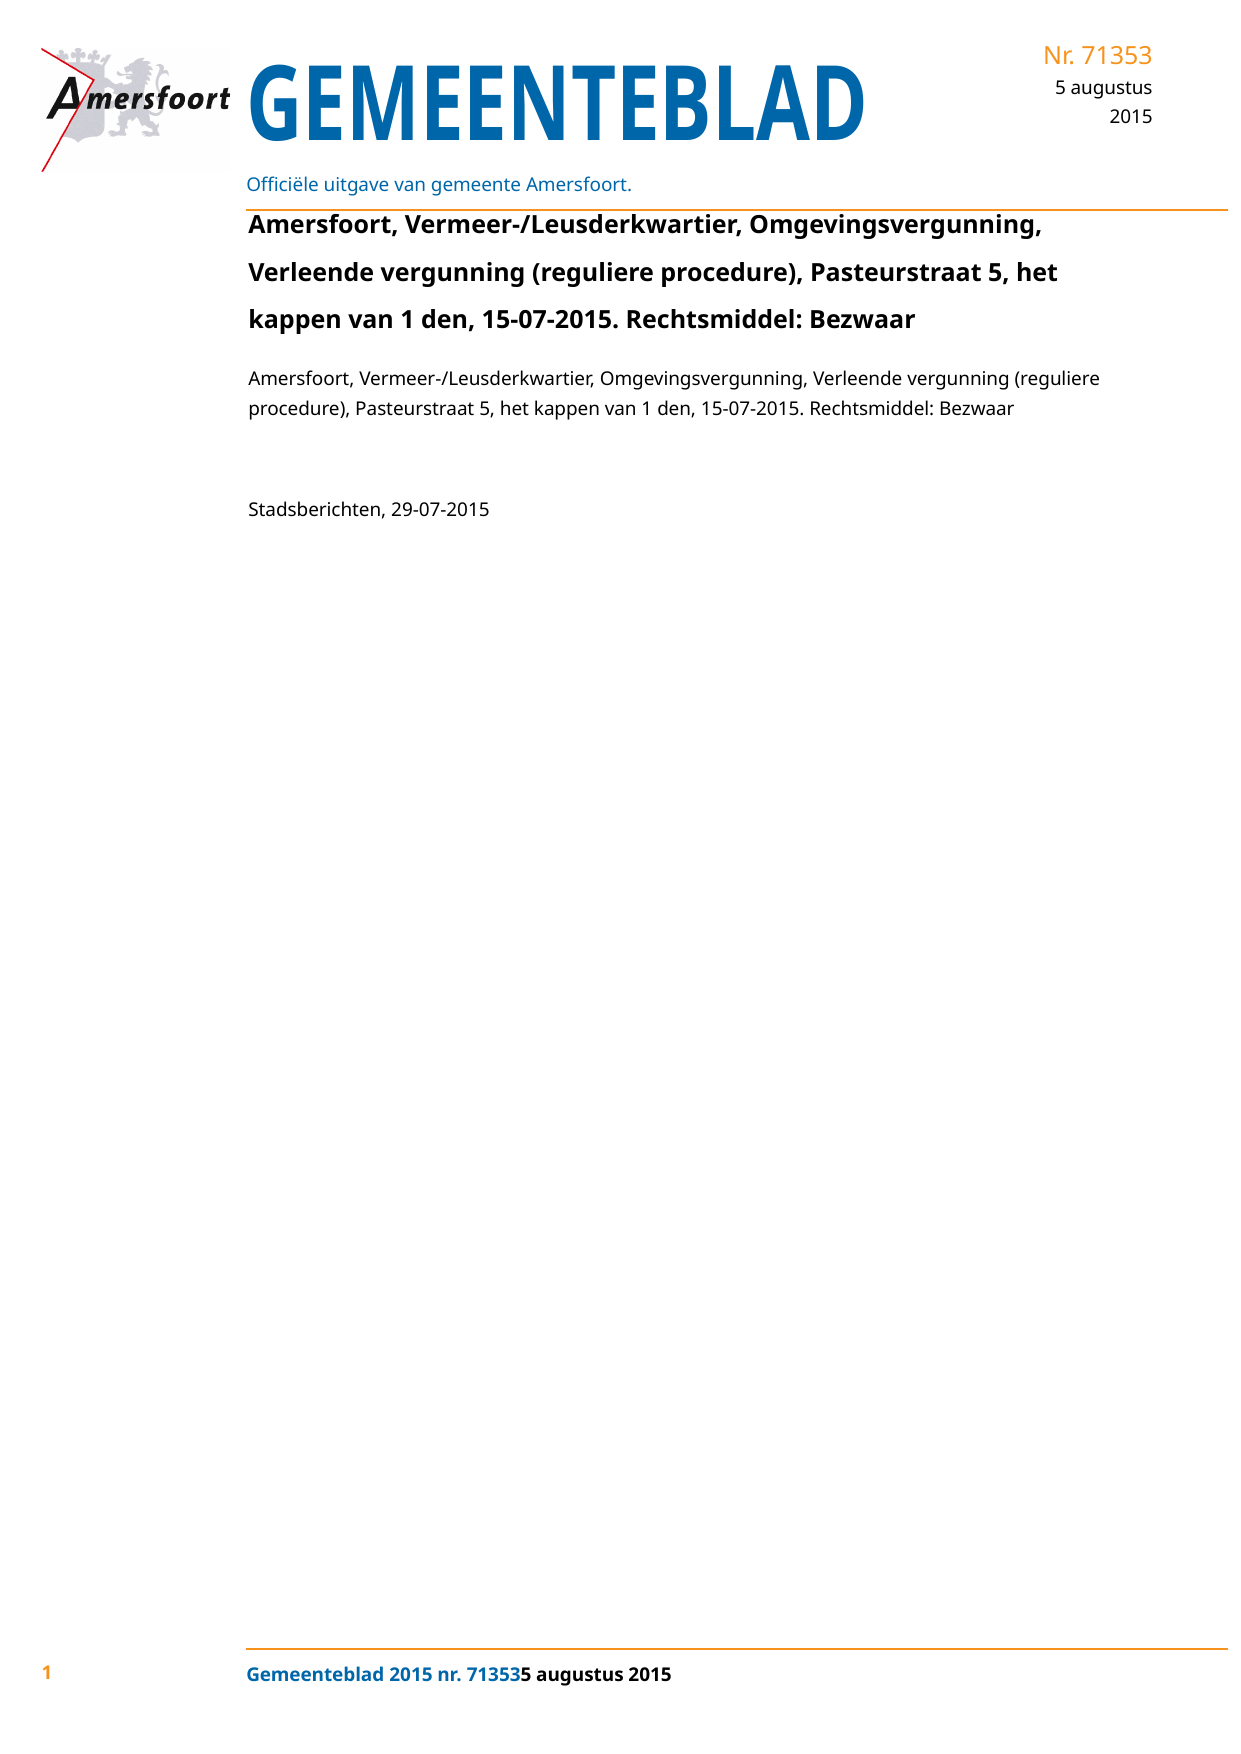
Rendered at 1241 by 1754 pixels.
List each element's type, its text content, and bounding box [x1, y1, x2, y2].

text Stadsberichten, 29-07-2015 [248, 496, 1152, 522]
text Amersfoort, Vermeer-/Leusderkwartier, Omgevingsvergunning, Verleende vergunning (reguliere procedure), Pasteurstraat 5, het kappen van 1 den, 15-07-2015. Rechtsmiddel: Bezwaar [248, 366, 1152, 421]
text Amersfoort, Vermeer-/Leusderkwartier, Omgevingsvergunning, Verleende vergunning (reguliere procedure), Pasteurstraat 5, het kappen van 1 den, 15-07-2015. Rechtsmiddel: Bezwaar [248, 211, 1152, 336]
picture [41, 47, 231, 172]
